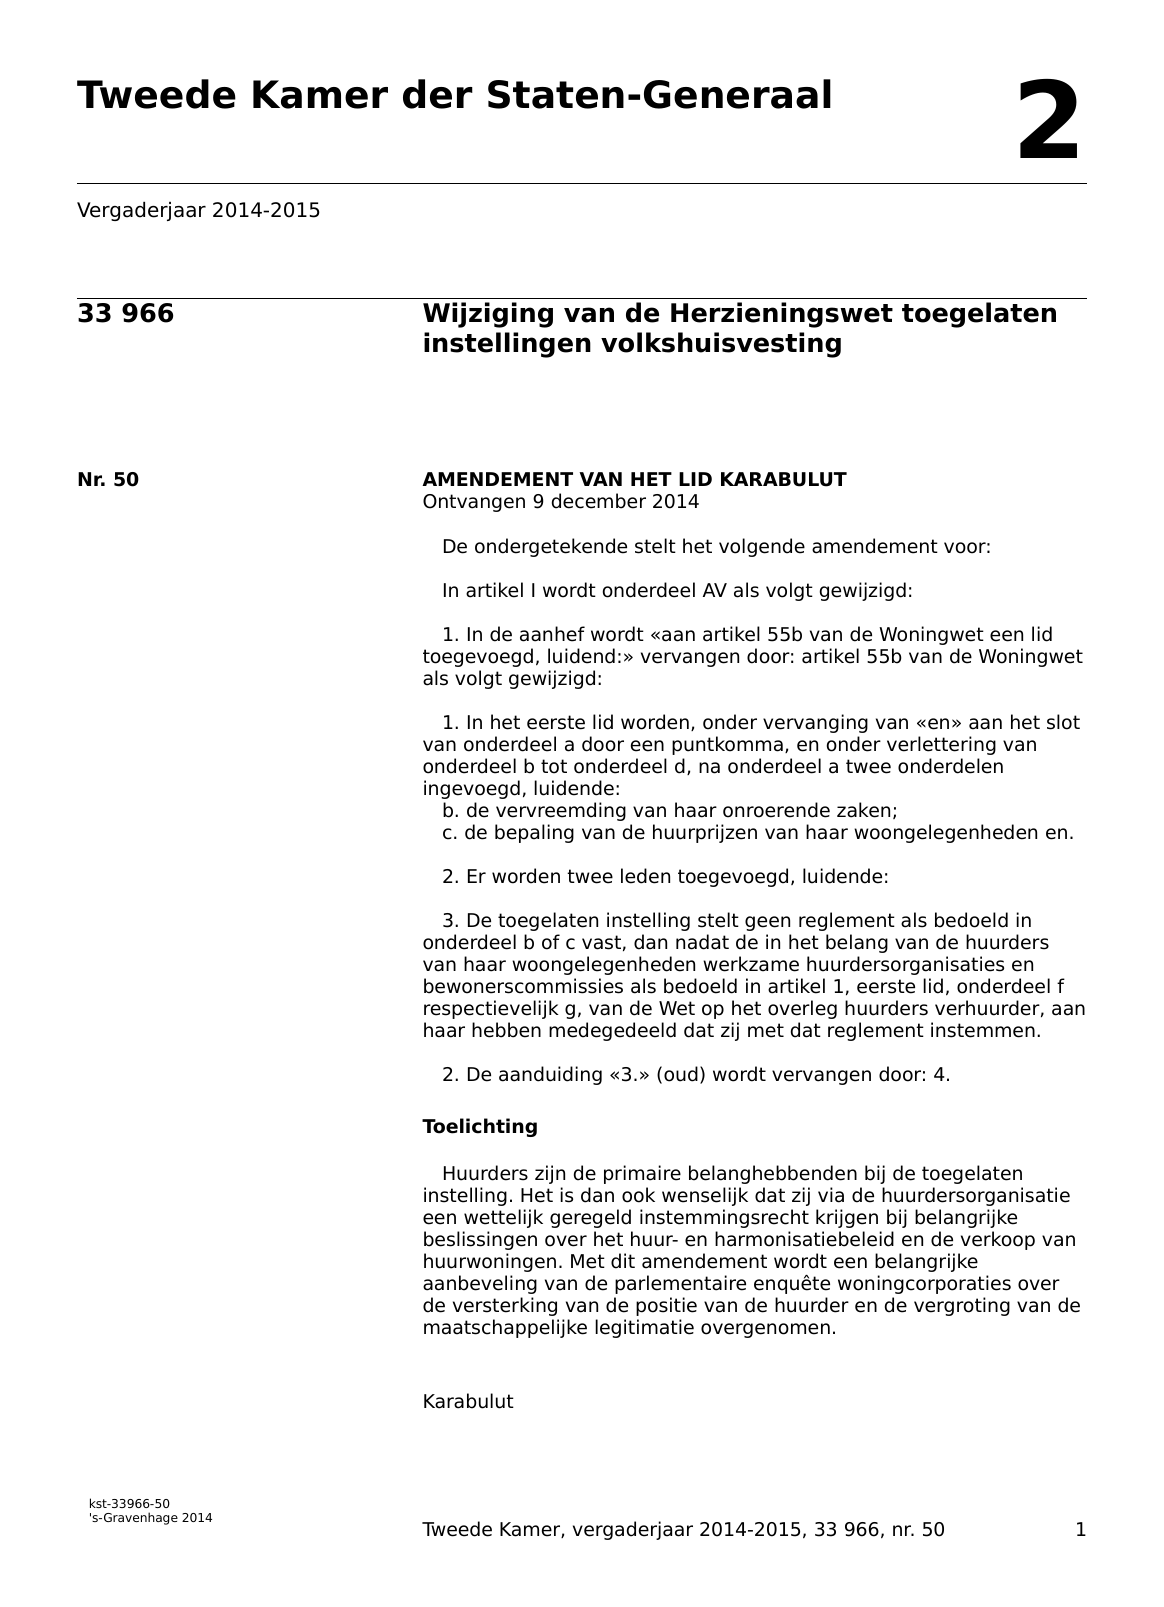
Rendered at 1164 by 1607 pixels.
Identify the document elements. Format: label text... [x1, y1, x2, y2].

text 's-Gravenhage 2014 [88, 1511, 323, 1525]
text c. de bepaling van de huurprijzen van haar woongelegenheden en. [422, 822, 1087, 844]
text 2. De aanduiding «3.» (oud) wordt vervangen door: 4. [422, 1064, 1087, 1086]
table_header Tweede Kamer der Staten-Generaal [77, 59, 886, 183]
table_header 2 [886, 59, 1087, 183]
text Huurders zijn de primaire belanghebbenden bij de toegelaten instelling. Het is dan ook wenselijk dat zij via de huurdersorganisatie een wettelijk geregeld instemmingsrecht krijgen bij belangrijke beslissingen over het huur- en harmonisatiebeleid en de verkoop van huurwoningen. Met dit amendement wordt een belangrijke aanbeveling van de parlementaire enquête woningcorporaties over de versterking van de positie van de huurder en de vergroting van de maatschappelijke legitimatie overgenomen. [422, 1163, 1087, 1339]
text 1. In de aanhef wordt «aan artikel 55b van de Woningwet een lid toegevoegd, luidend:» vervangen door: artikel 55b van de Woningwet als volgt gewijzigd: [422, 624, 1087, 690]
table_cell Vergaderjaar 2014-2015 [77, 184, 1087, 298]
text kst-33966-50 [88, 1497, 323, 1511]
text Karabulut [422, 1369, 1087, 1413]
text Ontvangen 9 december 2014 [422, 491, 1087, 513]
subtitle Toelichting [422, 1116, 1087, 1138]
text b. de vervreemding van haar onroerende zaken; [422, 800, 1087, 822]
subtitle Nr. 50 AMENDEMENT VAN HET LID KARABULUT [77, 469, 1087, 491]
text In artikel I wordt onderdeel AV als volgt gewijzigd: [422, 580, 1087, 602]
text 1. In het eerste lid worden, onder vervanging van «en» aan het slot van onderdeel a door een puntkomma, en onder verlettering van onderdeel b tot onderdeel d, na onderdeel a twee onderdelen ingevoegd, luidende: [422, 712, 1087, 800]
text De ondergetekende stelt het volgende amendement voor: [422, 536, 1087, 557]
text 2. Er worden twee leden toegevoegd, luidende: [422, 866, 1087, 888]
text 3. De toegelaten instelling stelt geen reglement als bedoeld in onderdeel b of c vast, dan nadat de in het belang van de huurders van haar woongelegenheden werkzame huurdersorganisaties en bewonerscommissies als bedoeld in artikel 1, eerste lid, onderdeel f respectievelijk g, van de Wet op het overleg huurders verhuurder, aan haar hebben medegedeeld dat zij met dat reglement instemmen. [422, 910, 1087, 1042]
subtitle 33 966 Wijziging van de Herzieningswet toegelaten instellingen volkshuisvesting [77, 299, 1087, 358]
